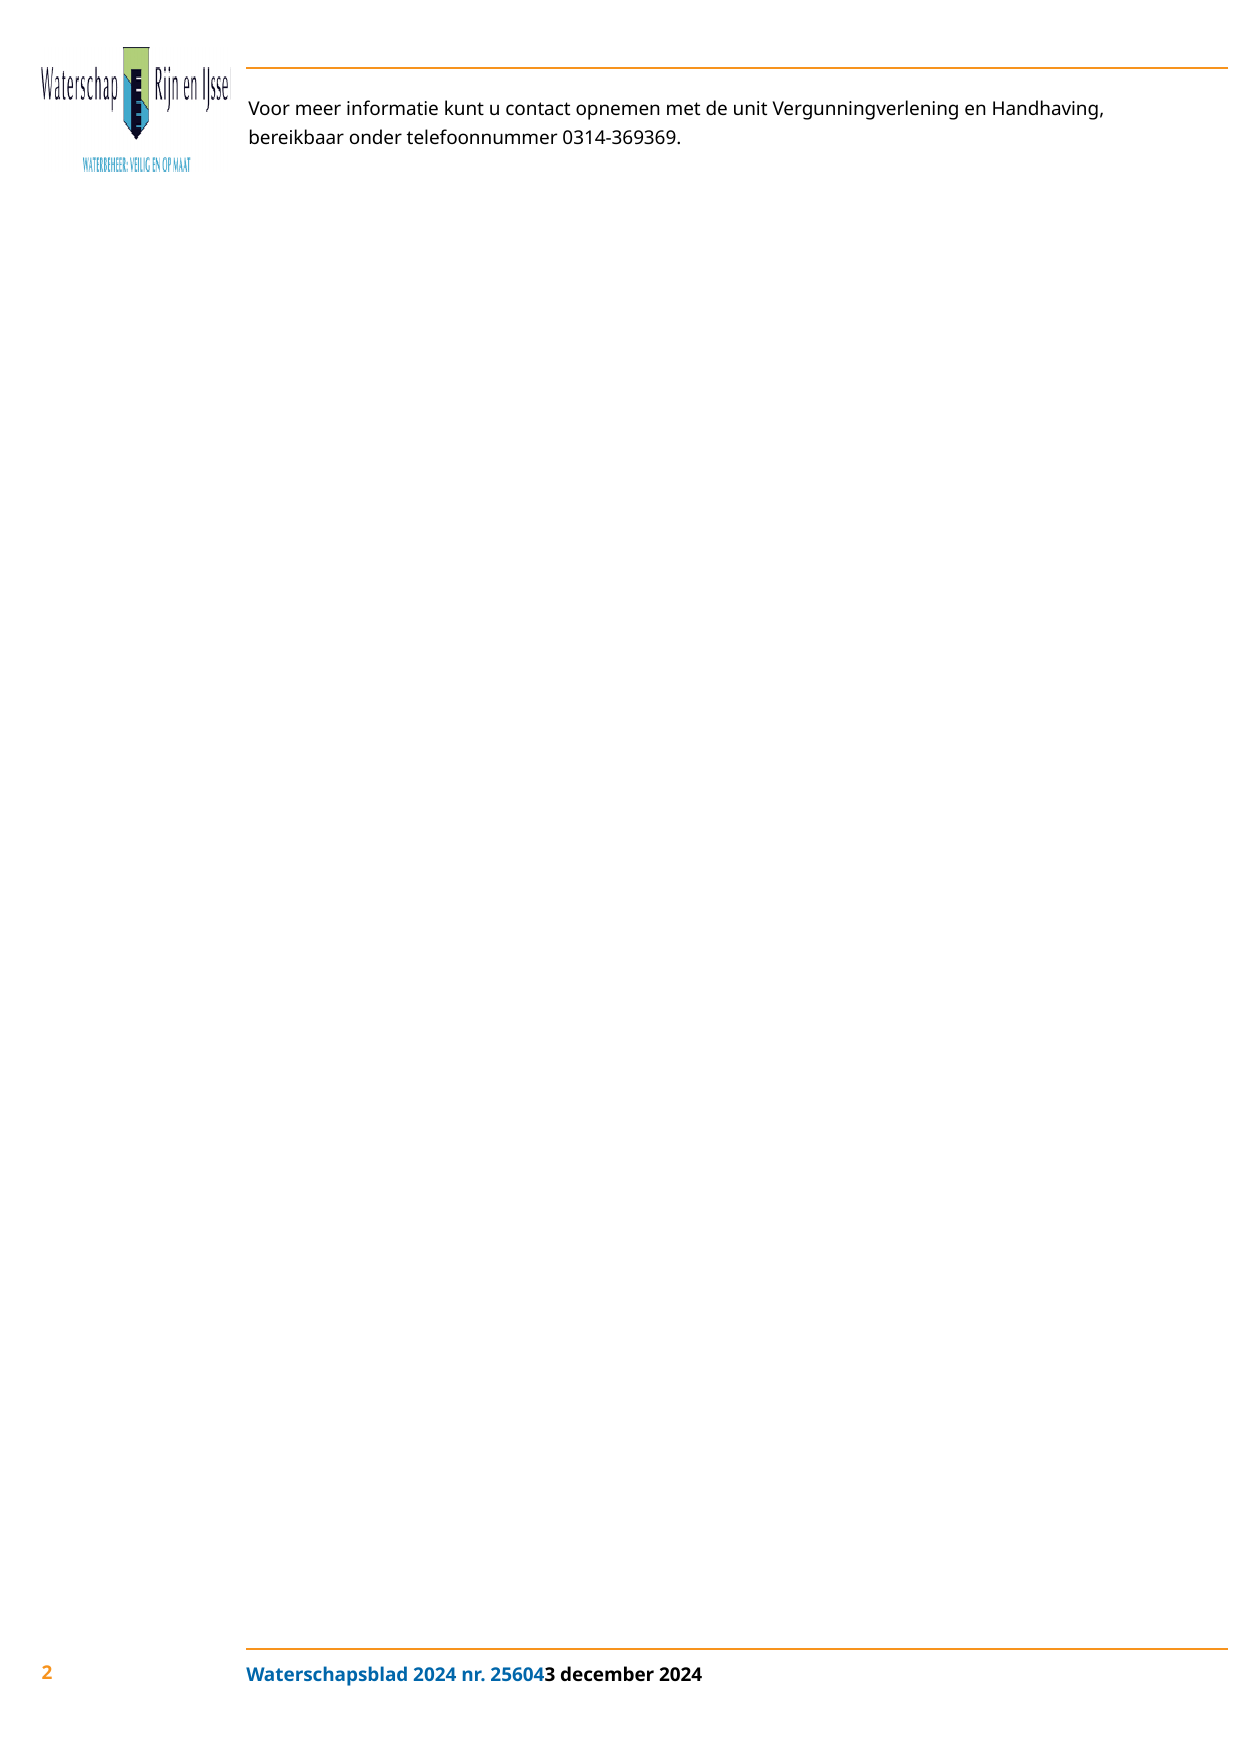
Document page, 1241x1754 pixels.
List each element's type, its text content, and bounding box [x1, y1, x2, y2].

picture [41, 47, 231, 172]
text Voor meer informatie kunt u contact opnemen met de unit Vergunningverlening en Handhaving, bereikbaar onder telefoonnummer 0314-369369. [248, 95, 1152, 150]
